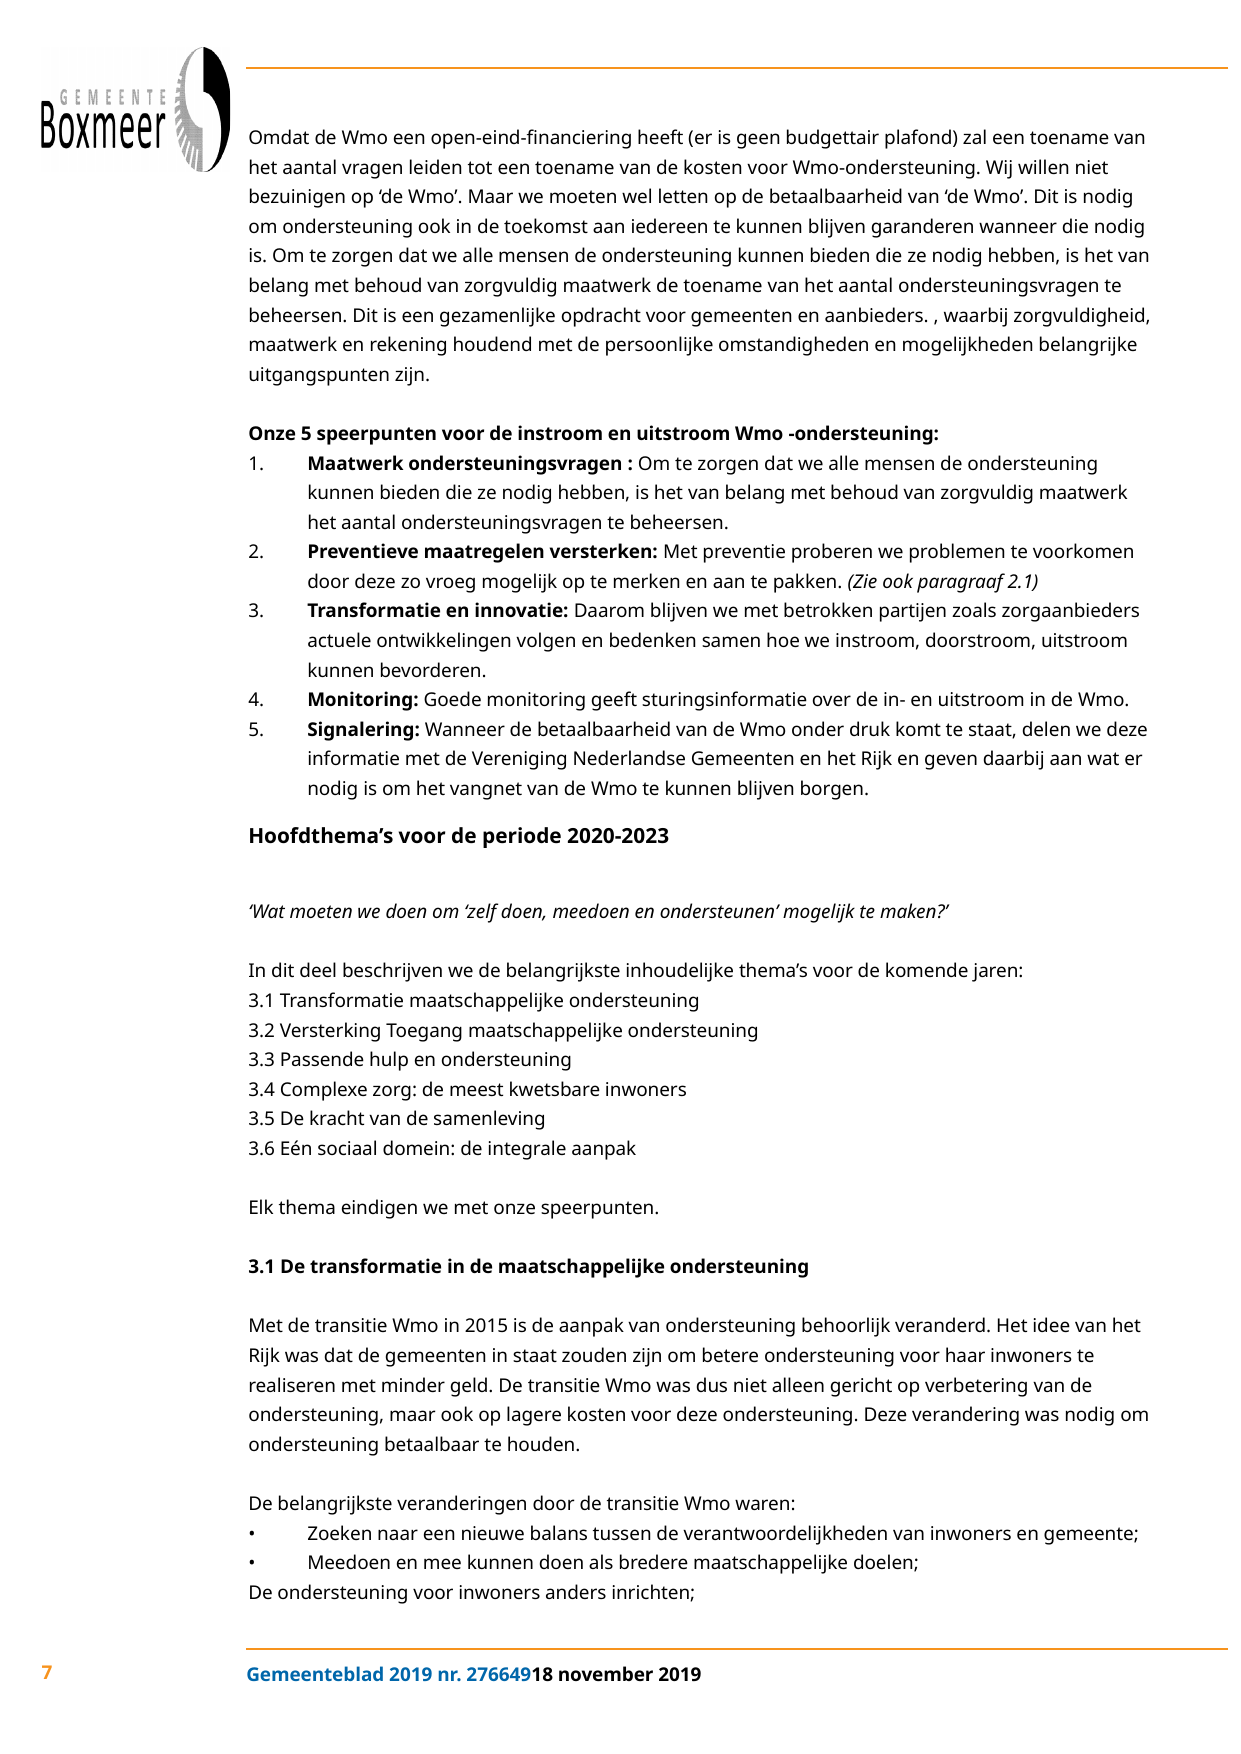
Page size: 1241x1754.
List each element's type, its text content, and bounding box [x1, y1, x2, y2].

text In dit deel beschrijven we de belangrijkste inhoudelijke thema’s voor de komende jaren: [248, 958, 1152, 983]
text 3.3 Passende hulp en ondersteuning [248, 1046, 1152, 1072]
list Signalering: Wanneer de betaalbaarheid van de Wmo onder druk komt te staat, delen we deze informatie met de Vereniging Nederlandse Gemeenten en het Rijk en geven daarbij aan wat er nodig is om het vangnet van de Wmo te kunnen blijven borgen. [248, 716, 1152, 801]
text 3.6 Eén sociaal domein: de integrale aanpak [248, 1135, 1152, 1161]
text 3.1 De transformatie in de maatschappelijke ondersteuning [248, 1253, 1152, 1279]
text 3.2 Versterking Toegang maatschappelijke ondersteuning [248, 1017, 1152, 1043]
text 3.4 Complexe zorg: de meest kwetsbare inwoners [248, 1076, 1152, 1102]
text Onze 5 speerpunten voor de instroom en uitstroom Wmo -ondersteuning: [248, 420, 1152, 446]
text Hoofdthema’s voor de periode 2020-2023 [248, 821, 1152, 849]
list Meedoen en mee kunnen doen als bredere maatschappelijke doelen; [248, 1549, 1152, 1575]
list Maatwerk ondersteuningsvragen : Om te zorgen dat we alle mensen de ondersteuning kunnen bieden die ze nodig hebben, is het van belang met behoud van zorgvuldig maatwerk het aantal ondersteuningsvragen te beheersen. [248, 450, 1152, 535]
text De ondersteuning voor inwoners anders inrichten; [248, 1579, 1152, 1605]
text ‘Wat moeten we doen om ‘zelf doen, meedoen en ondersteunen’ mogelijk te maken?’ [248, 898, 1152, 924]
text Elk thema eindigen we met onze speerpunten. [248, 1194, 1152, 1220]
text De belangrijkste veranderingen door de transitie Wmo waren: [248, 1490, 1152, 1516]
text Omdat de Wmo een open-eind-financiering heeft (er is geen budgettair plafond) zal een toename van het aantal vragen leiden tot een toename van de kosten voor Wmo-ondersteuning. Wij willen niet bezuinigen op ‘de Wmo’. Maar we moeten wel letten op de betaalbaarheid van ‘de Wmo’. Dit is nodig om ondersteuning ook in de toekomst aan iedereen te kunnen blijven garanderen wanneer die nodig is. Om te zorgen dat we alle mensen de ondersteuning kunnen bieden die ze nodig hebben, is het van belang met behoud van zorgvuldig maatwerk de toename van het aantal ondersteuningsvragen te beheersen. Dit is een gezamenlijke opdracht voor gemeenten en aanbieders. , waarbij zorgvuldigheid, maatwerk en rekening houdend met de persoonlijke omstandigheden en mogelijkheden belangrijke uitgangspunten zijn. [248, 124, 1152, 387]
picture [41, 47, 231, 172]
text 3.5 De kracht van de samenleving [248, 1106, 1152, 1131]
text Met de transitie Wmo in 2015 is de aanpak van ondersteuning behoorlijk veranderd. Het idee van het Rijk was dat de gemeenten in staat zouden zijn om betere ondersteuning voor haar inwoners te realiseren met minder geld. De transitie Wmo was dus niet alleen gericht op verbetering van de ondersteuning, maar ook op lagere kosten voor deze ondersteuning. Deze verandering was nodig om ondersteuning betaalbaar te houden. [248, 1313, 1152, 1457]
list Transformatie en innovatie: Daarom blijven we met betrokken partijen zoals zorgaanbieders actuele ontwikkelingen volgen en bedenken samen hoe we instroom, doorstroom, uitstroom kunnen bevorderen. [248, 598, 1152, 683]
list Monitoring: Goede monitoring geeft sturingsinformatie over de in- en uitstroom in de Wmo. [248, 686, 1152, 712]
list Zoeken naar een nieuwe balans tussen de verantwoordelijkheden van inwoners en gemeente; [248, 1520, 1152, 1546]
list Preventieve maatregelen versterken: Met preventie proberen we problemen te voorkomen door deze zo vroeg mogelijk op te merken en aan te pakken. (Zie ook paragraaf 2.1) [248, 538, 1152, 594]
text 3.1 Transformatie maatschappelijke ondersteuning [248, 987, 1152, 1013]
